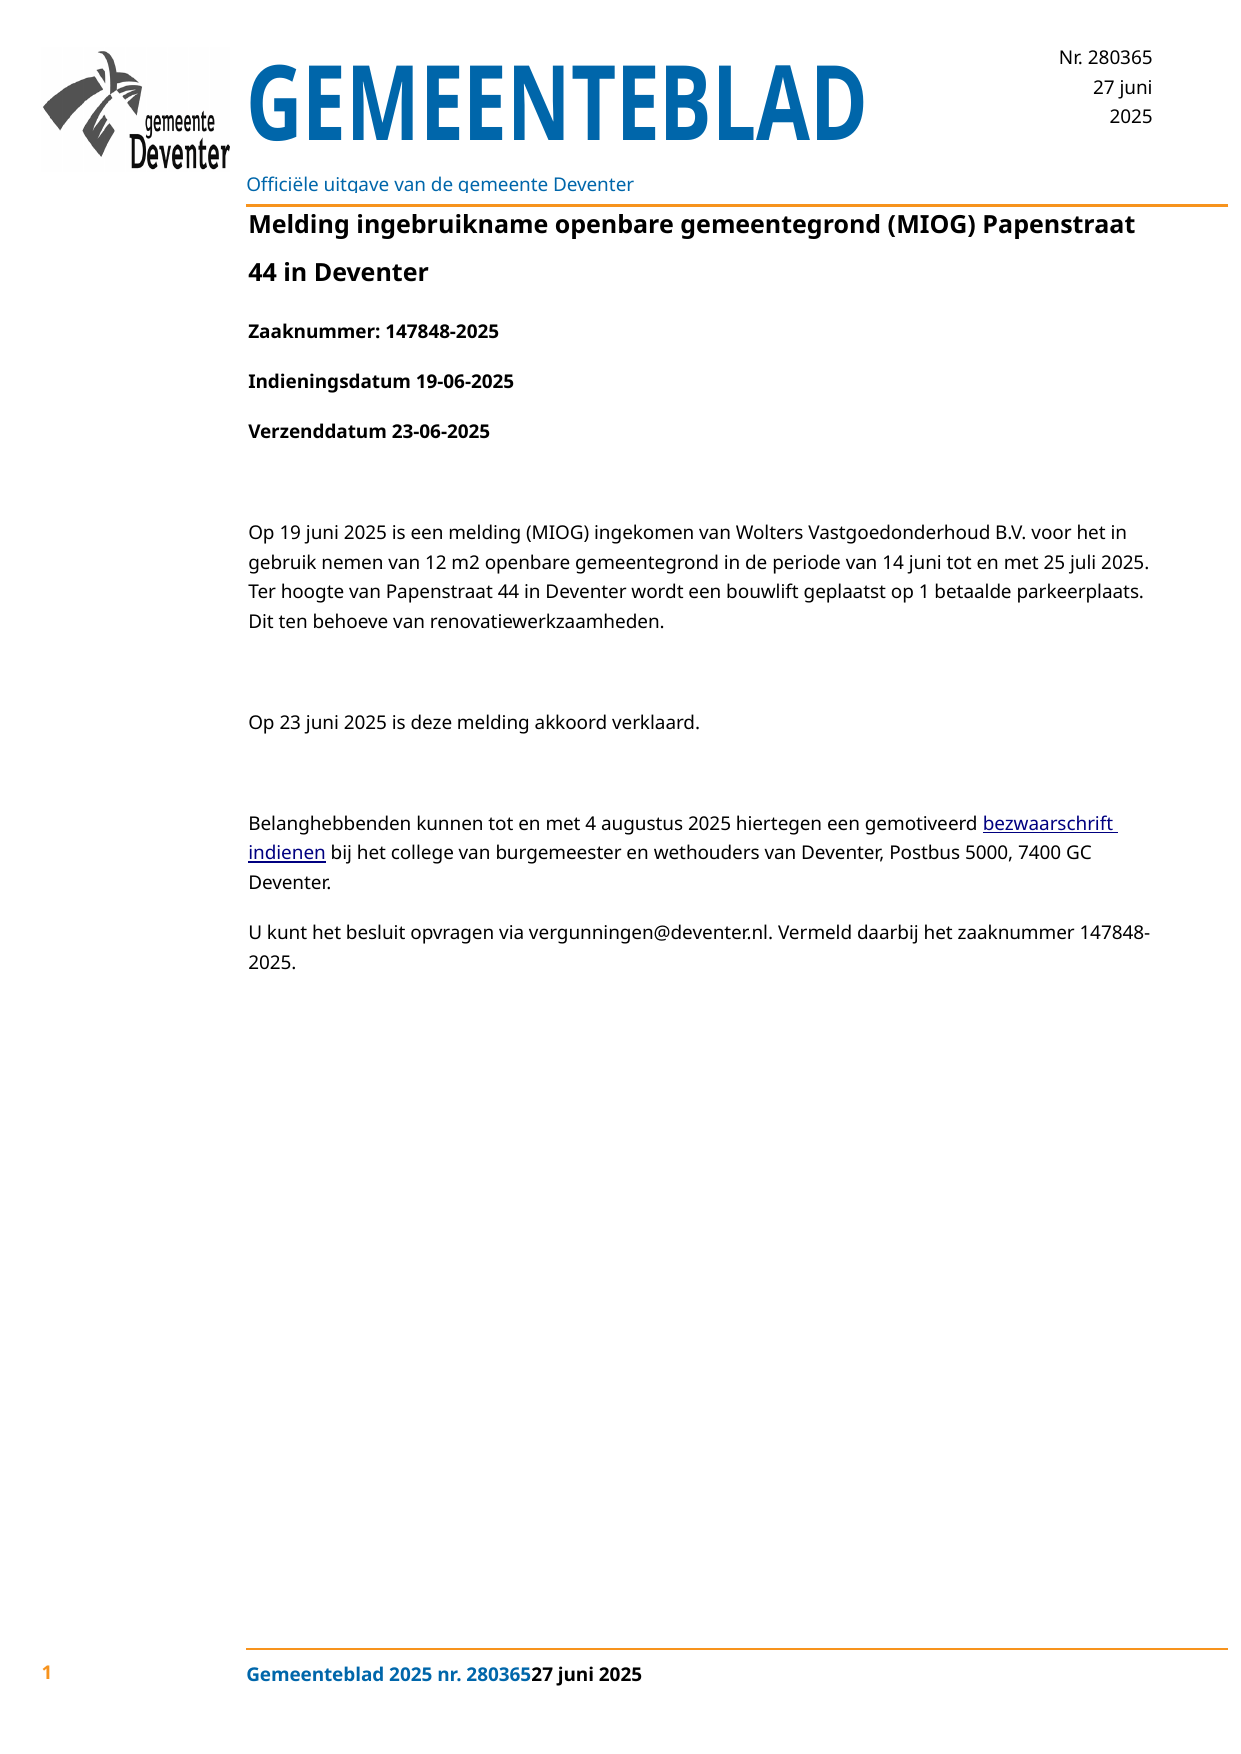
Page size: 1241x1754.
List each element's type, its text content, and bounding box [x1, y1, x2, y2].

text Indieningsdatum 19-06-2025 [248, 368, 1152, 394]
text Melding ingebruikname openbare gemeentegrond (MIOG) Papenstraat 44 in Deventer [248, 207, 1152, 288]
text Verzenddatum 23-06-2025 [248, 419, 1152, 444]
text U kunt het besluit opvragen via vergunningen@deventer.nl. Vermeld daarbij het zaaknummer 147848-2025. [248, 919, 1152, 975]
picture [41, 47, 231, 172]
text Op 19 juni 2025 is een melding (MIOG) ingekomen van Wolters Vastgoedonderhoud B.V. voor het in gebruik nemen van 12 m2 openbare gemeentegrond in de periode van 14 juni tot en met 25 juli 2025. Ter hoogte van Papenstraat 44 in Deventer wordt een bouwlift geplaatst op 1 betaalde parkeerplaats. Dit ten behoeve van renovatiewerkzaamheden. [248, 519, 1152, 634]
text Op 23 juni 2025 is deze melding akkoord verklaard. [248, 709, 1152, 735]
text Belanghebbenden kunnen tot en met 4 augustus 2025 hiertegen een gemotiveerd bezwaarschrift indienen bij het college van burgemeester en wethouders van Deventer, Postbus 5000, 7400 GC Deventer. [248, 810, 1152, 895]
text Zaaknummer: 147848-2025 [248, 318, 1152, 344]
